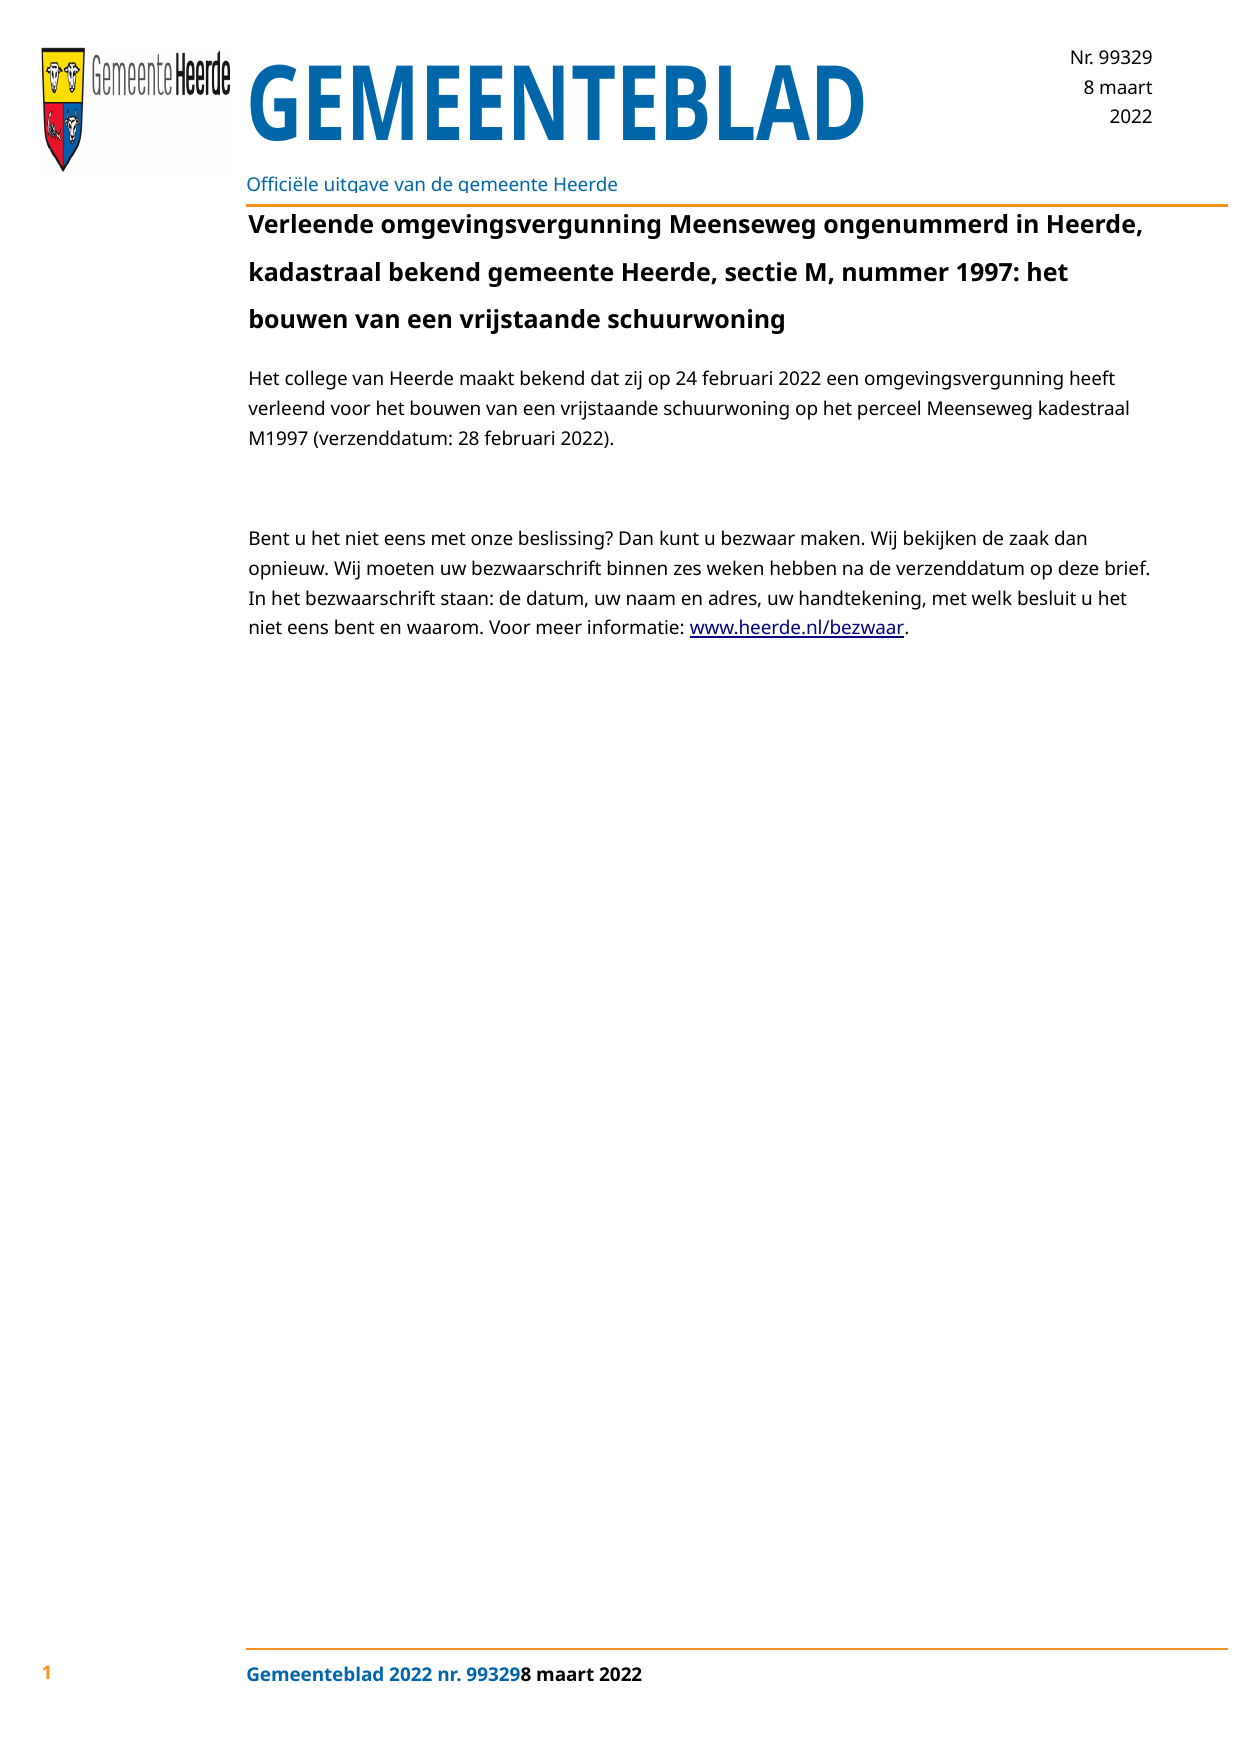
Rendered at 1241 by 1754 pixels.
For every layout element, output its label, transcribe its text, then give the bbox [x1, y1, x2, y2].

picture [41, 47, 231, 172]
text Het college van Heerde maakt bekend dat zij op 24 februari 2022 een omgevingsvergunning heeft verleend voor het bouwen van een vrijstaande schuurwoning op het perceel Meenseweg kadestraal M1997 (verzenddatum: 28 februari 2022). [248, 366, 1152, 450]
text Bent u het niet eens met onze beslissing? Dan kunt u bezwaar maken. Wij bekijken de zaak dan opnieuw. Wij moeten uw bezwaarschrift binnen zes weken hebben na de verzenddatum op deze brief. In het bezwaarschrift staan: de datum, uw naam en adres, uw handtekening, met welk besluit u het niet eens bent en waarom. Voor meer informatie: www.heerde.nl/bezwaar. [248, 526, 1152, 640]
text Verleende omgevingsvergunning Meenseweg ongenummerd in Heerde, kadastraal bekend gemeente Heerde, sectie M, nummer 1997: het bouwen van een vrijstaande schuurwoning [248, 207, 1152, 336]
